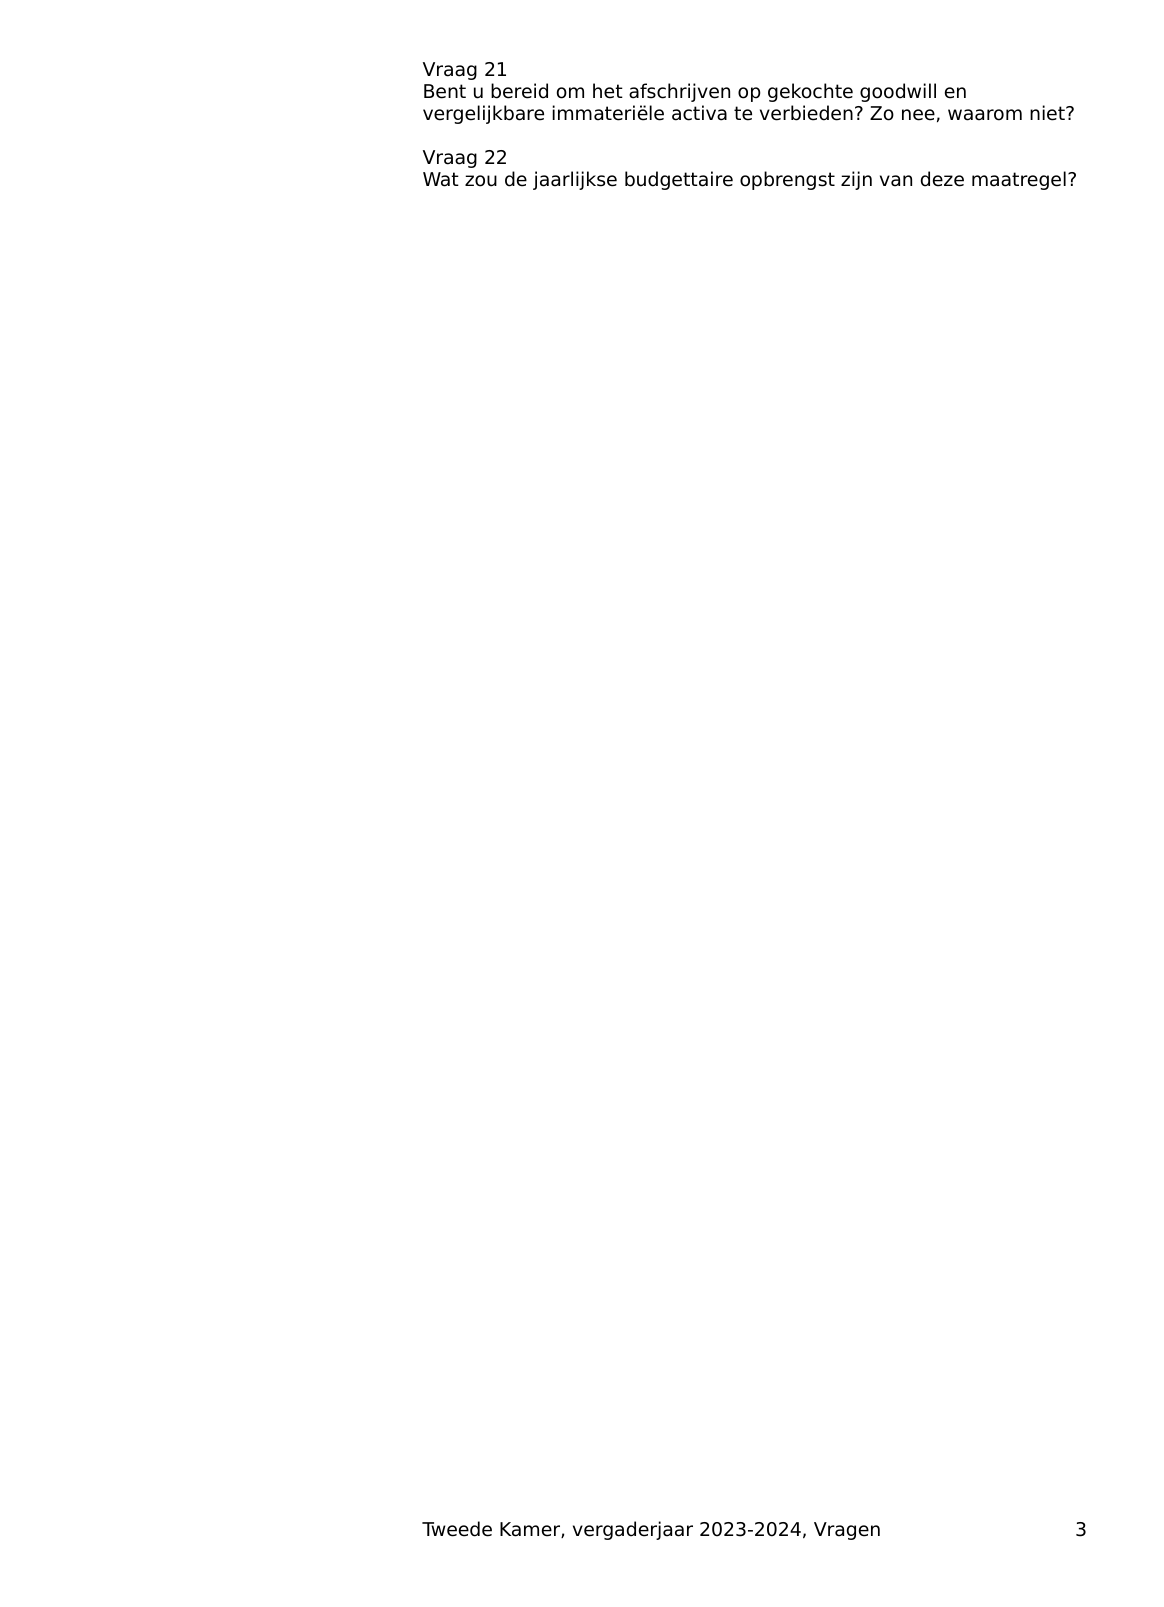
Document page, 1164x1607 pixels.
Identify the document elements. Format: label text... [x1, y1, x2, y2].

text Wat zou de jaarlijkse budgettaire opbrengst zijn van deze maatregel? [422, 169, 1087, 191]
text Bent u bereid om het afschrijven op gekochte goodwill en vergelijkbare immateriële activa te verbieden? Zo nee, waarom niet? [422, 81, 1087, 125]
text Vraag 22 [422, 147, 1087, 169]
text Vraag 21 [422, 59, 1087, 81]
